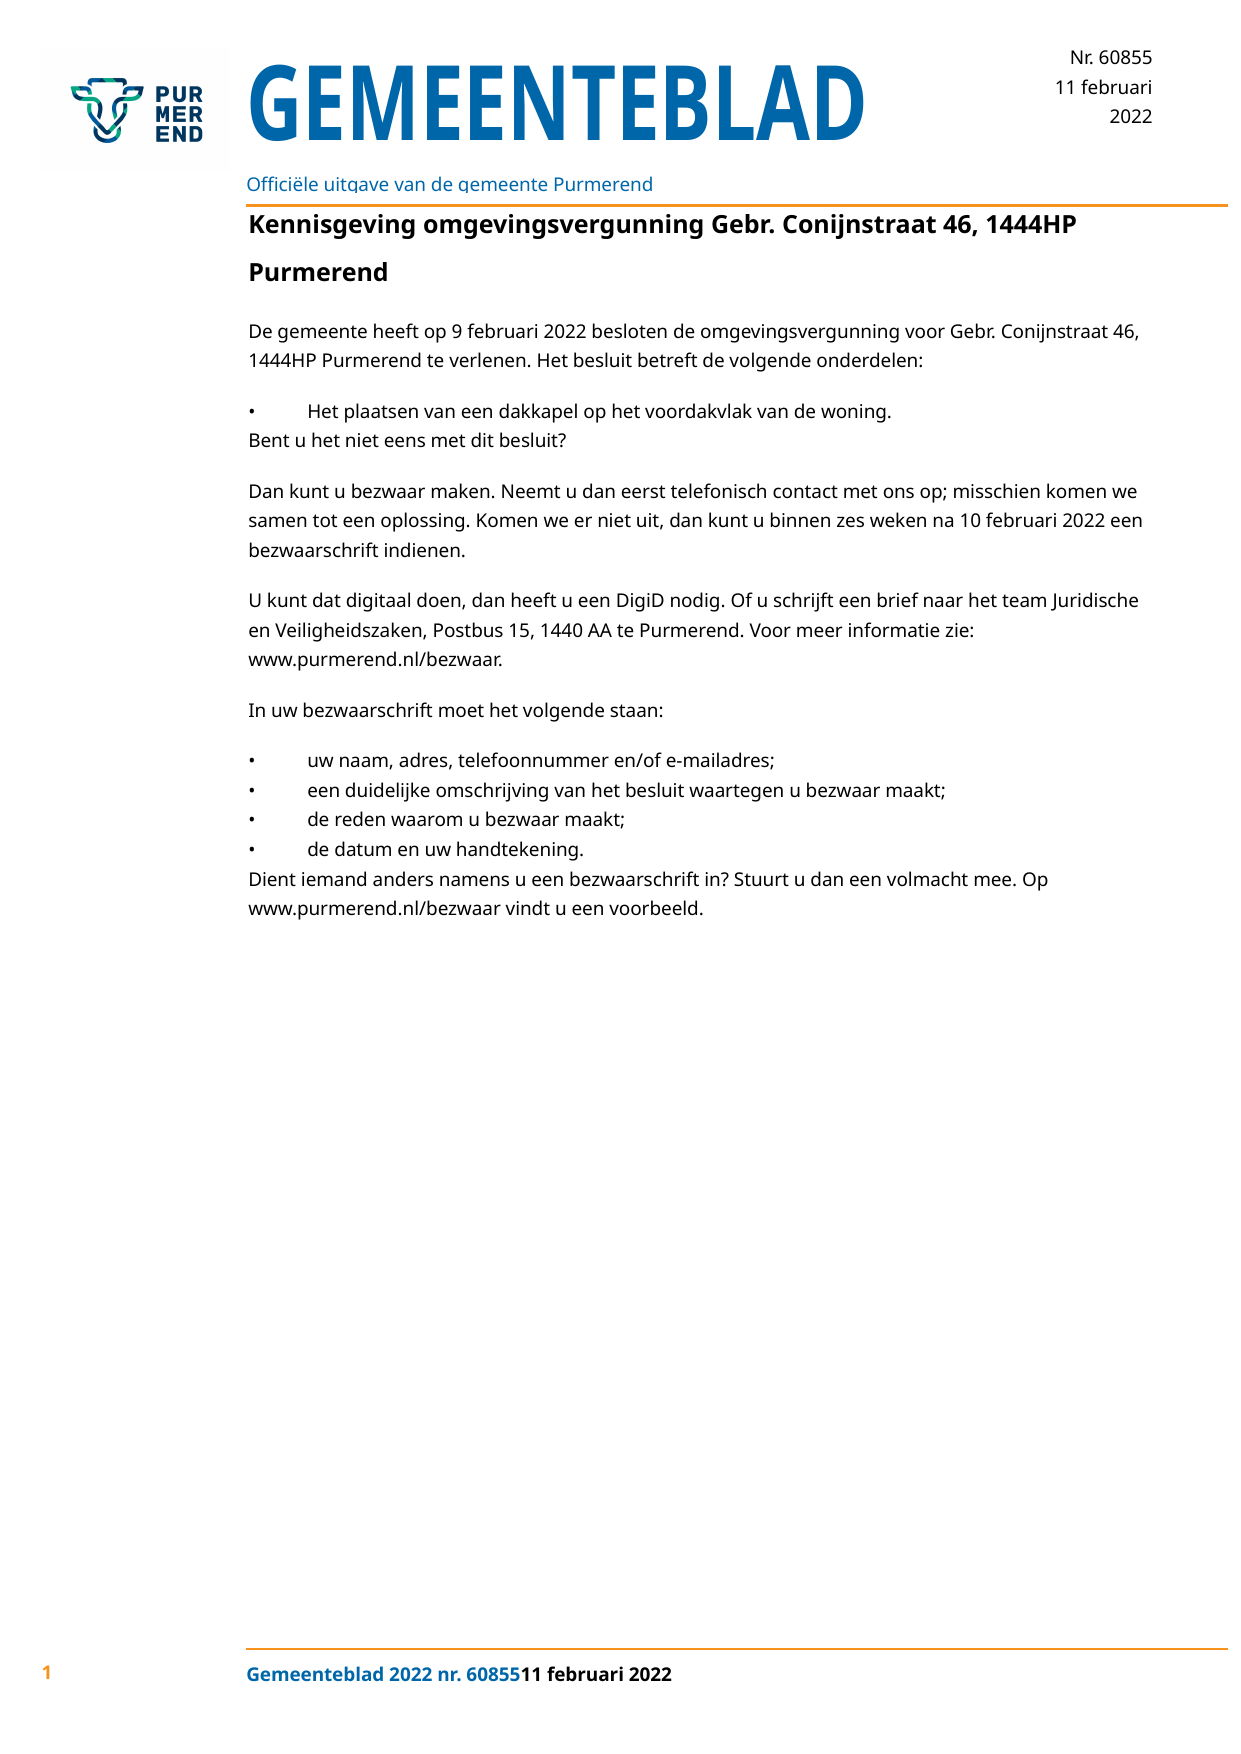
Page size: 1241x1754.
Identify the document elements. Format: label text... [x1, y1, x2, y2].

text Dient iemand anders namens u een bezwaarschrift in? Stuurt u dan een volmacht mee. Op www.purmerend.nl/bezwaar vindt u een voorbeeld. [248, 866, 1152, 921]
list de reden waarom u bezwaar maakt; [248, 807, 1152, 832]
text In uw bezwaarschrift moet het volgende staan: [248, 697, 1152, 723]
list uw naam, adres, telefoonnummer en/of e-mailadres; [248, 747, 1152, 773]
text De gemeente heeft op 9 februari 2022 besloten de omgevingsvergunning voor Gebr. Conijnstraat 46, 1444HP Purmerend te verlenen. Het besluit betreft de volgende onderdelen: [248, 318, 1152, 373]
picture [41, 47, 231, 172]
text Dan kunt u bezwaar maken. Neemt u dan eerst telefonisch contact met ons op; misschien komen we samen tot een oplossing. Komen we er niet uit, dan kunt u binnen zes weken na 10 februari 2022 een bezwaarschrift indienen. [248, 478, 1152, 563]
list Het plaatsen van een dakkapel op het voordakvlak van de woning. [248, 398, 1152, 424]
text Bent u het niet eens met dit besluit? [248, 427, 1152, 453]
text U kunt dat digitaal doen, dan heeft u een DigiD nodig. Of u schrijft een brief naar het team Juridische en Veiligheidszaken, Postbus 15, 1440 AA te Purmerend. Voor meer informatie zie: www.purmerend.nl/bezwaar. [248, 587, 1152, 672]
list de datum en uw handtekening. [248, 836, 1152, 862]
list een duidelijke omschrijving van het besluit waartegen u bezwaar maakt; [248, 777, 1152, 803]
text Kennisgeving omgevingsvergunning Gebr. Conijnstraat 46, 1444HP Purmerend [248, 207, 1152, 288]
